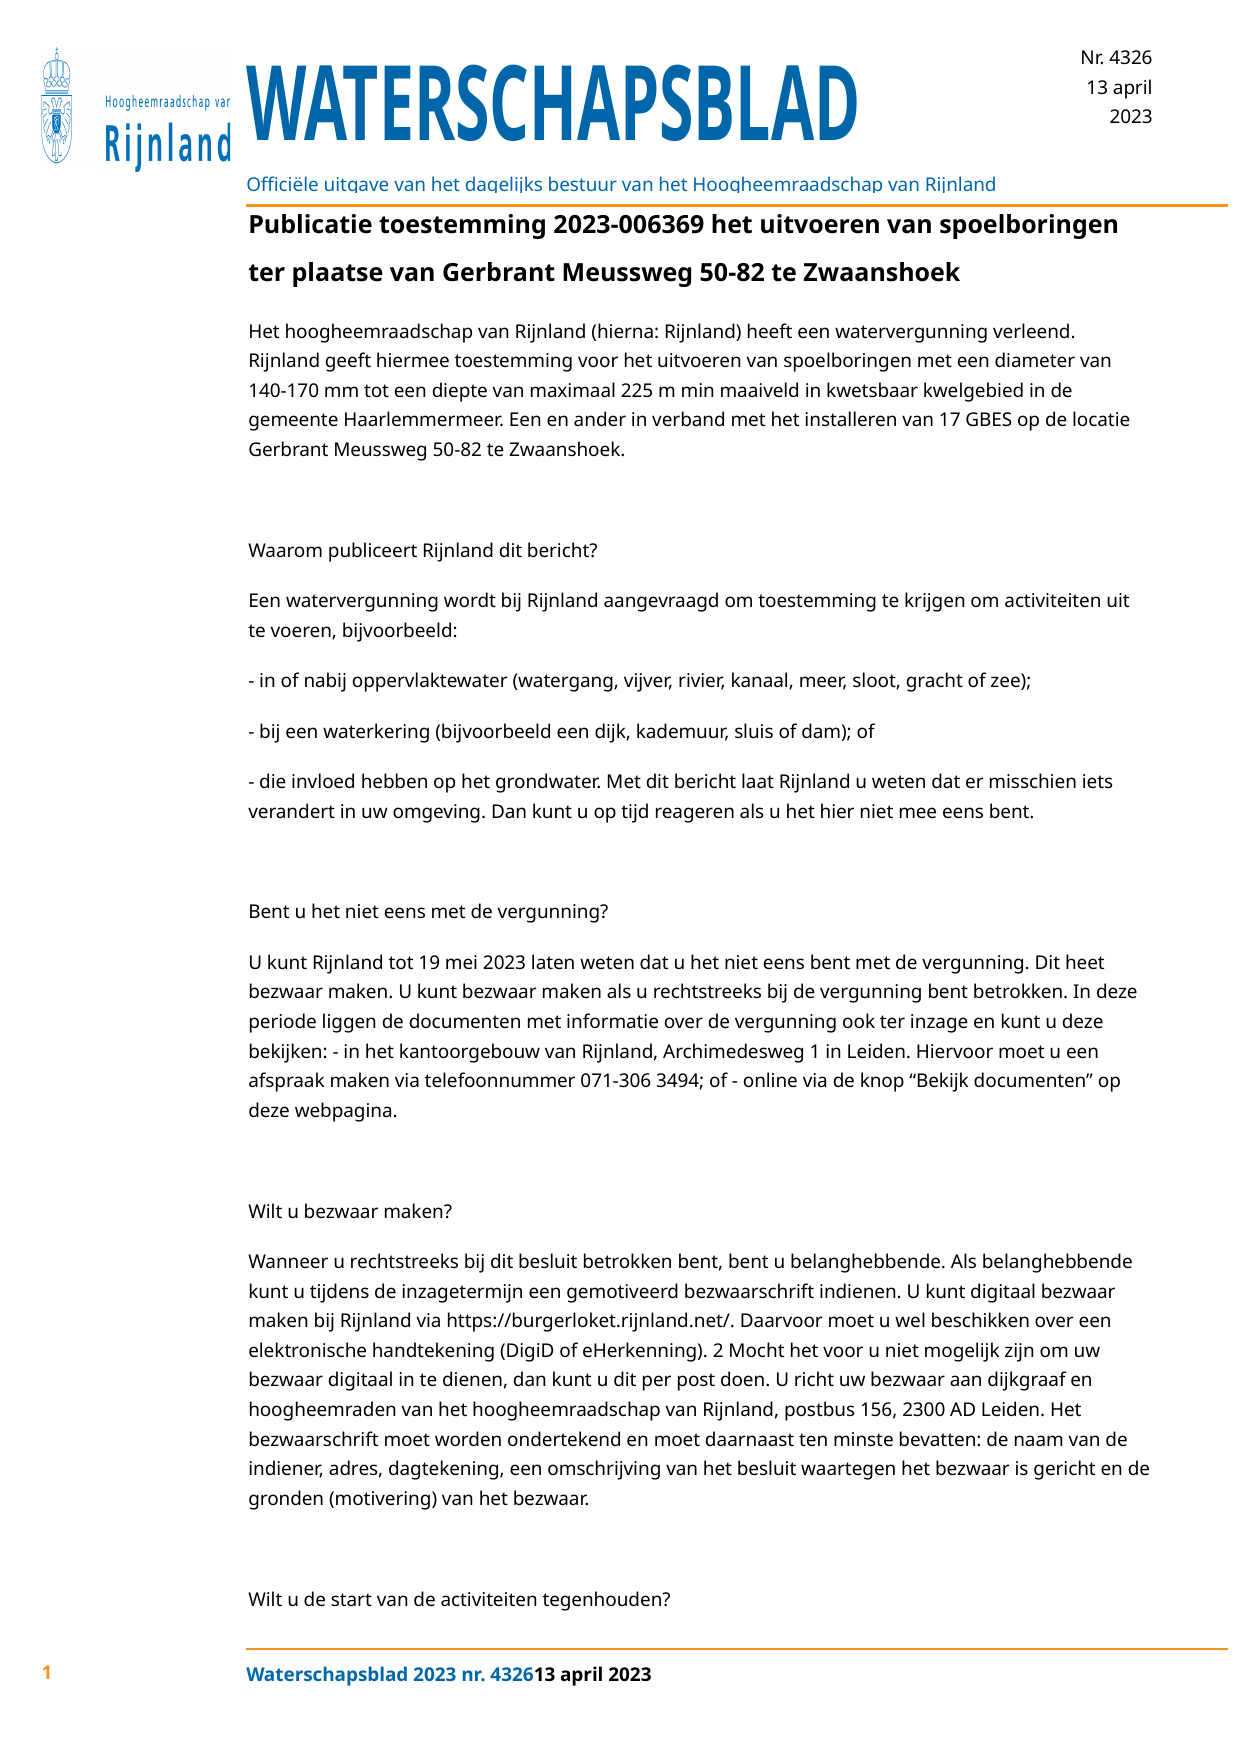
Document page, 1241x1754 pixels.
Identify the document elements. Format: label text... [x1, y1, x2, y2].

text - bij een waterkering (bijvoorbeeld een dijk, kademuur, sluis of dam); of [248, 718, 1152, 744]
text - die invloed hebben op het grondwater. Met dit bericht laat Rijnland u weten dat er misschien iets verandert in uw omgeving. Dan kunt u op tijd reageren als u het hier niet mee eens bent. [248, 768, 1152, 824]
text Wilt u bezwaar maken? [248, 1198, 1152, 1224]
text U kunt Rijnland tot 19 mei 2023 laten weten dat u het niet eens bent met de vergunning. Dit heet bezwaar maken. U kunt bezwaar maken als u rechtstreeks bij de vergunning bent betrokken. In deze periode liggen de documenten met informatie over de vergunning ook ter inzage en kunt u deze bekijken: - in het kantoorgebouw van Rijnland, Archimedesweg 1 in Leiden. Hiervoor moet u een afspraak maken via telefoonnummer 071-306 3494; of - online via de knop “Bekijk documenten” op deze webpagina. [248, 949, 1152, 1123]
text - in of nabij oppervlaktewater (watergang, vijver, rivier, kanaal, meer, sloot, gracht of zee); [248, 667, 1152, 693]
text Wanneer u rechtstreeks bij dit besluit betrokken bent, bent u belanghebbende. Als belanghebbende kunt u tijdens de inzagetermijn een gemotiveerd bezwaarschrift indienen. U kunt digitaal bezwaar maken bij Rijnland via https://burgerloket.rijnland.net/. Daarvoor moet u wel beschikken over een elektronische handtekening (DigiD of eHerkenning). 2 Mocht het voor u niet mogelijk zijn om uw bezwaar digitaal in te dienen, dan kunt u dit per post doen. U richt uw bezwaar aan dijkgraaf en hoogheemraden van het hoogheemraadschap van Rijnland, postbus 156, 2300 AD Leiden. Het bezwaarschrift moet worden ondertekend en moet daarnaast ten minste bevatten: de naam van de indiener, adres, dagtekening, een omschrijving van het besluit waartegen het bezwaar is gericht en de gronden (motivering) van het bezwaar. [248, 1248, 1152, 1511]
text Het hoogheemraadschap van Rijnland (hierna: Rijnland) heeft een watervergunning verleend. Rijnland geeft hiermee toestemming voor het uitvoeren van spoelboringen met een diameter van 140-170 mm tot een diepte van maximaal 225 m min maaiveld in kwetsbaar kwelgebied in de gemeente Haarlemmermeer. Een en ander in verband met het installeren van 17 GBES op de locatie Gerbrant Meussweg 50-82 te Zwaanshoek. [248, 318, 1152, 462]
text Bent u het niet eens met de vergunning? [248, 899, 1152, 924]
text Een watervergunning wordt bij Rijnland aangevraagd om toestemming te krijgen om activiteiten uit te voeren, bijvoorbeeld: [248, 587, 1152, 643]
text Wilt u de start van de activiteiten tegenhouden? [248, 1586, 1152, 1612]
text Waarom publiceert Rijnland dit bericht? [248, 537, 1152, 563]
text Publicatie toestemming 2023-006369 het uitvoeren van spoelboringen ter plaatse van Gerbrant Meussweg 50-82 te Zwaanshoek [248, 207, 1152, 288]
picture [41, 47, 231, 172]
